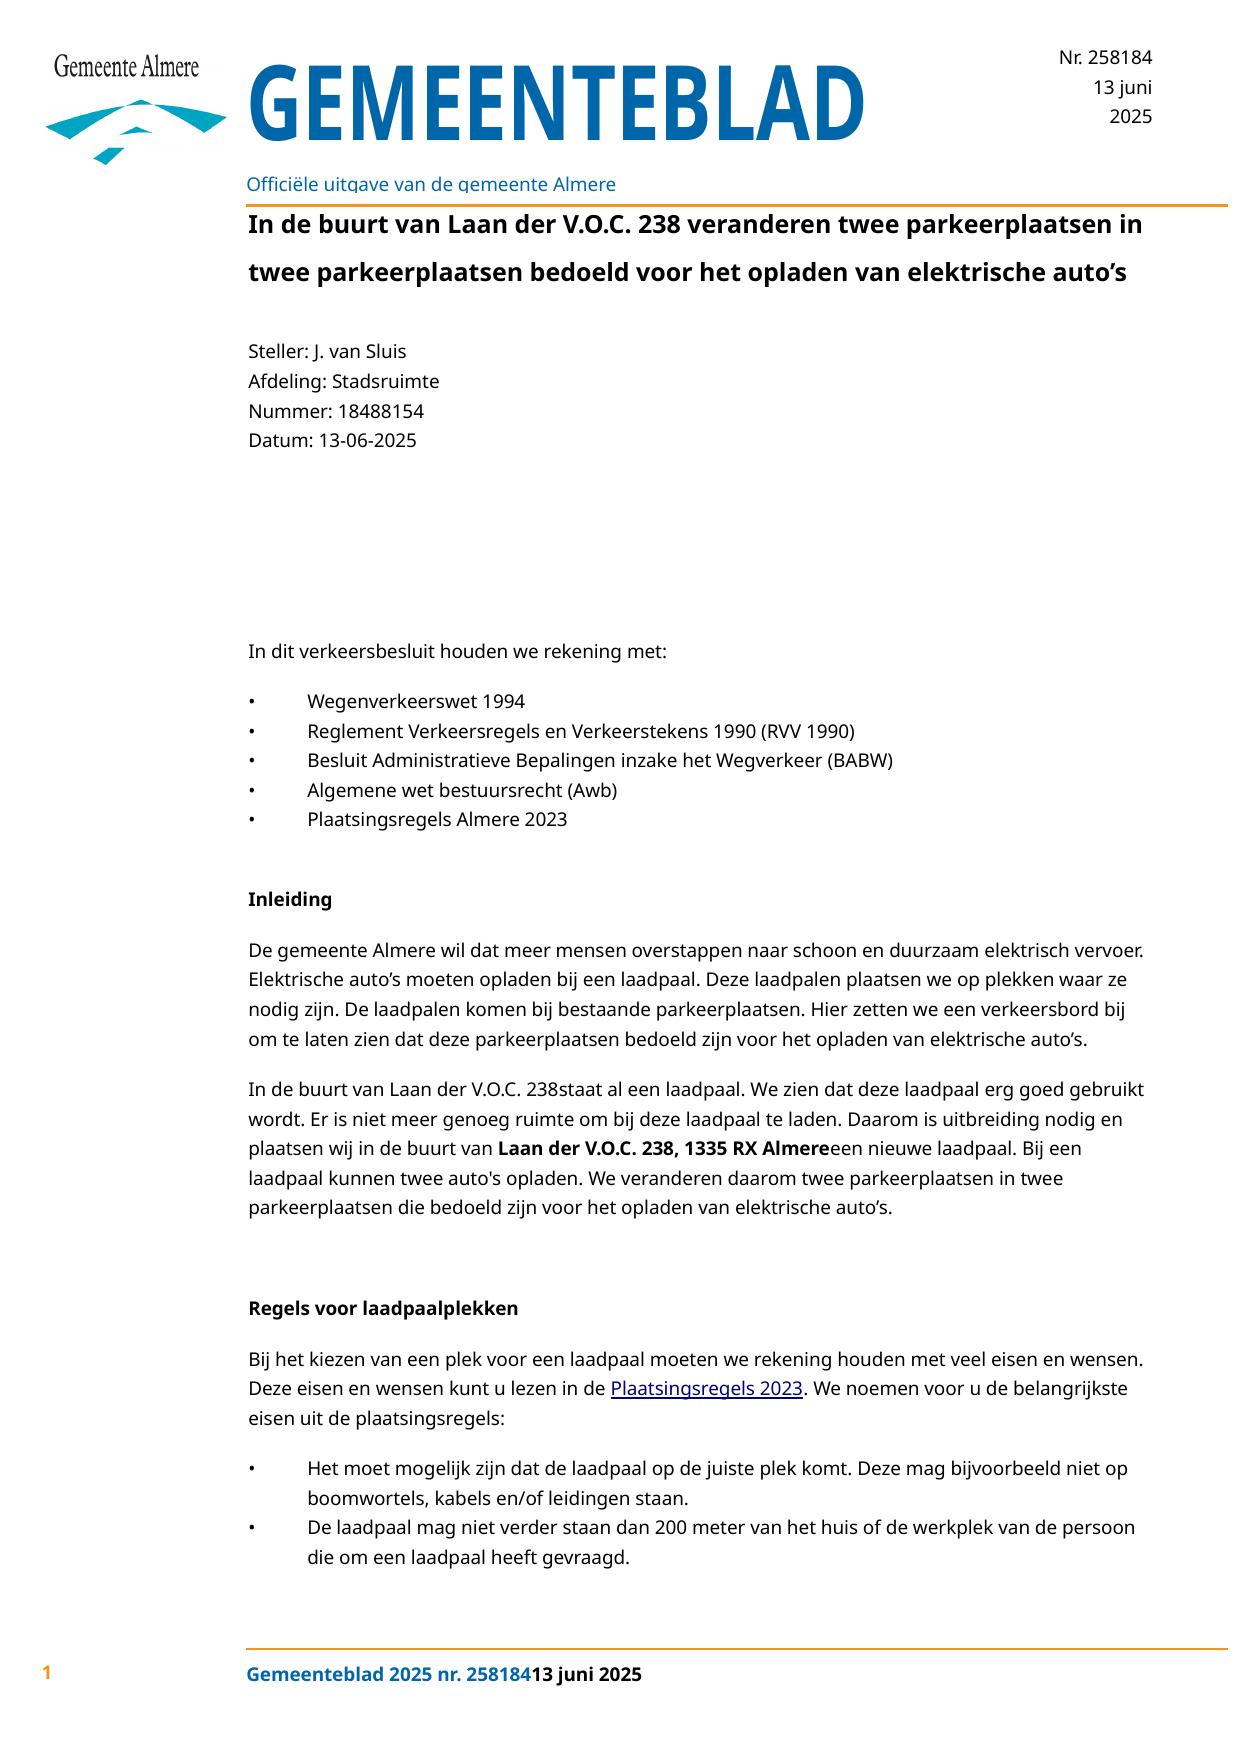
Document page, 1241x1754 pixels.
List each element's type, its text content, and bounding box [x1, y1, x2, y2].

list Besluit Administratieve Bepalingen inzake het Wegverkeer (BABW) [248, 747, 1152, 773]
picture [41, 47, 231, 172]
list Het moet mogelijk zijn dat de laadpaal op de juiste plek komt. Deze mag bijvoorbeeld niet op boomwortels, kabels en/of leidingen staan. [248, 1455, 1152, 1511]
text Inleiding [248, 887, 1152, 912]
text Regels voor laadpaalplekken [248, 1295, 1152, 1321]
text In de buurt van Laan der V.O.C. 238staat al een laadpaal. We zien dat deze laadpaal erg goed gebruikt wordt. Er is niet meer genoeg ruimte om bij deze laadpaal te laden. Daarom is uitbreiding nodig en plaatsen wij in de buurt van Laan der V.O.C. 238, 1335 RX Almereeen nieuwe laadpaal. Bij een laadpaal kunnen twee auto's opladen. We veranderen daarom twee parkeerplaatsen in twee parkeerplaatsen die bedoeld zijn voor het opladen van elektrische auto’s. [248, 1076, 1152, 1220]
text Steller: J. van Sluis [248, 339, 1152, 364]
text Afdeling: Stadsruimte [248, 368, 1152, 394]
text Bij het kiezen van een plek voor een laadpaal moeten we rekening houden met veel eisen en wensen. Deze eisen en wensen kunt u lezen in de Plaatsingsregels 2023. We noemen voor u de belangrijkste eisen uit de plaatsingsregels: [248, 1346, 1152, 1431]
text In de buurt van Laan der V.O.C. 238 veranderen twee parkeerplaatsen in twee parkeerplaatsen bedoeld voor het opladen van elektrische auto’s [248, 207, 1152, 288]
text Nummer: 18488154 [248, 398, 1152, 423]
text De gemeente Almere wil dat meer mensen overstappen naar schoon en duurzaam elektrisch vervoer. Elektrische auto’s moeten opladen bij een laadpaal. Deze laadpalen plaatsen we op plekken waar ze nodig zijn. De laadpalen komen bij bestaande parkeerplaatsen. Hier zetten we een verkeersbord bij om te laten zien dat deze parkeerplaatsen bedoeld zijn voor het opladen van elektrische auto’s. [248, 937, 1152, 1051]
list De laadpaal mag niet verder staan dan 200 meter van het huis of de werkplek van de persoon die om een laadpaal heeft gevraagd. [248, 1514, 1152, 1570]
list Reglement Verkeersregels en Verkeerstekens 1990 (RVV 1990) [248, 718, 1152, 743]
list Wegenverkeerswet 1994 [248, 688, 1152, 714]
text Datum: 13-06-2025 [248, 427, 1152, 453]
list Plaatsingsregels Almere 2023 [248, 807, 1152, 832]
text In dit verkeersbesluit houden we rekening met: [248, 638, 1152, 663]
list Algemene wet bestuursrecht (Awb) [248, 777, 1152, 803]
